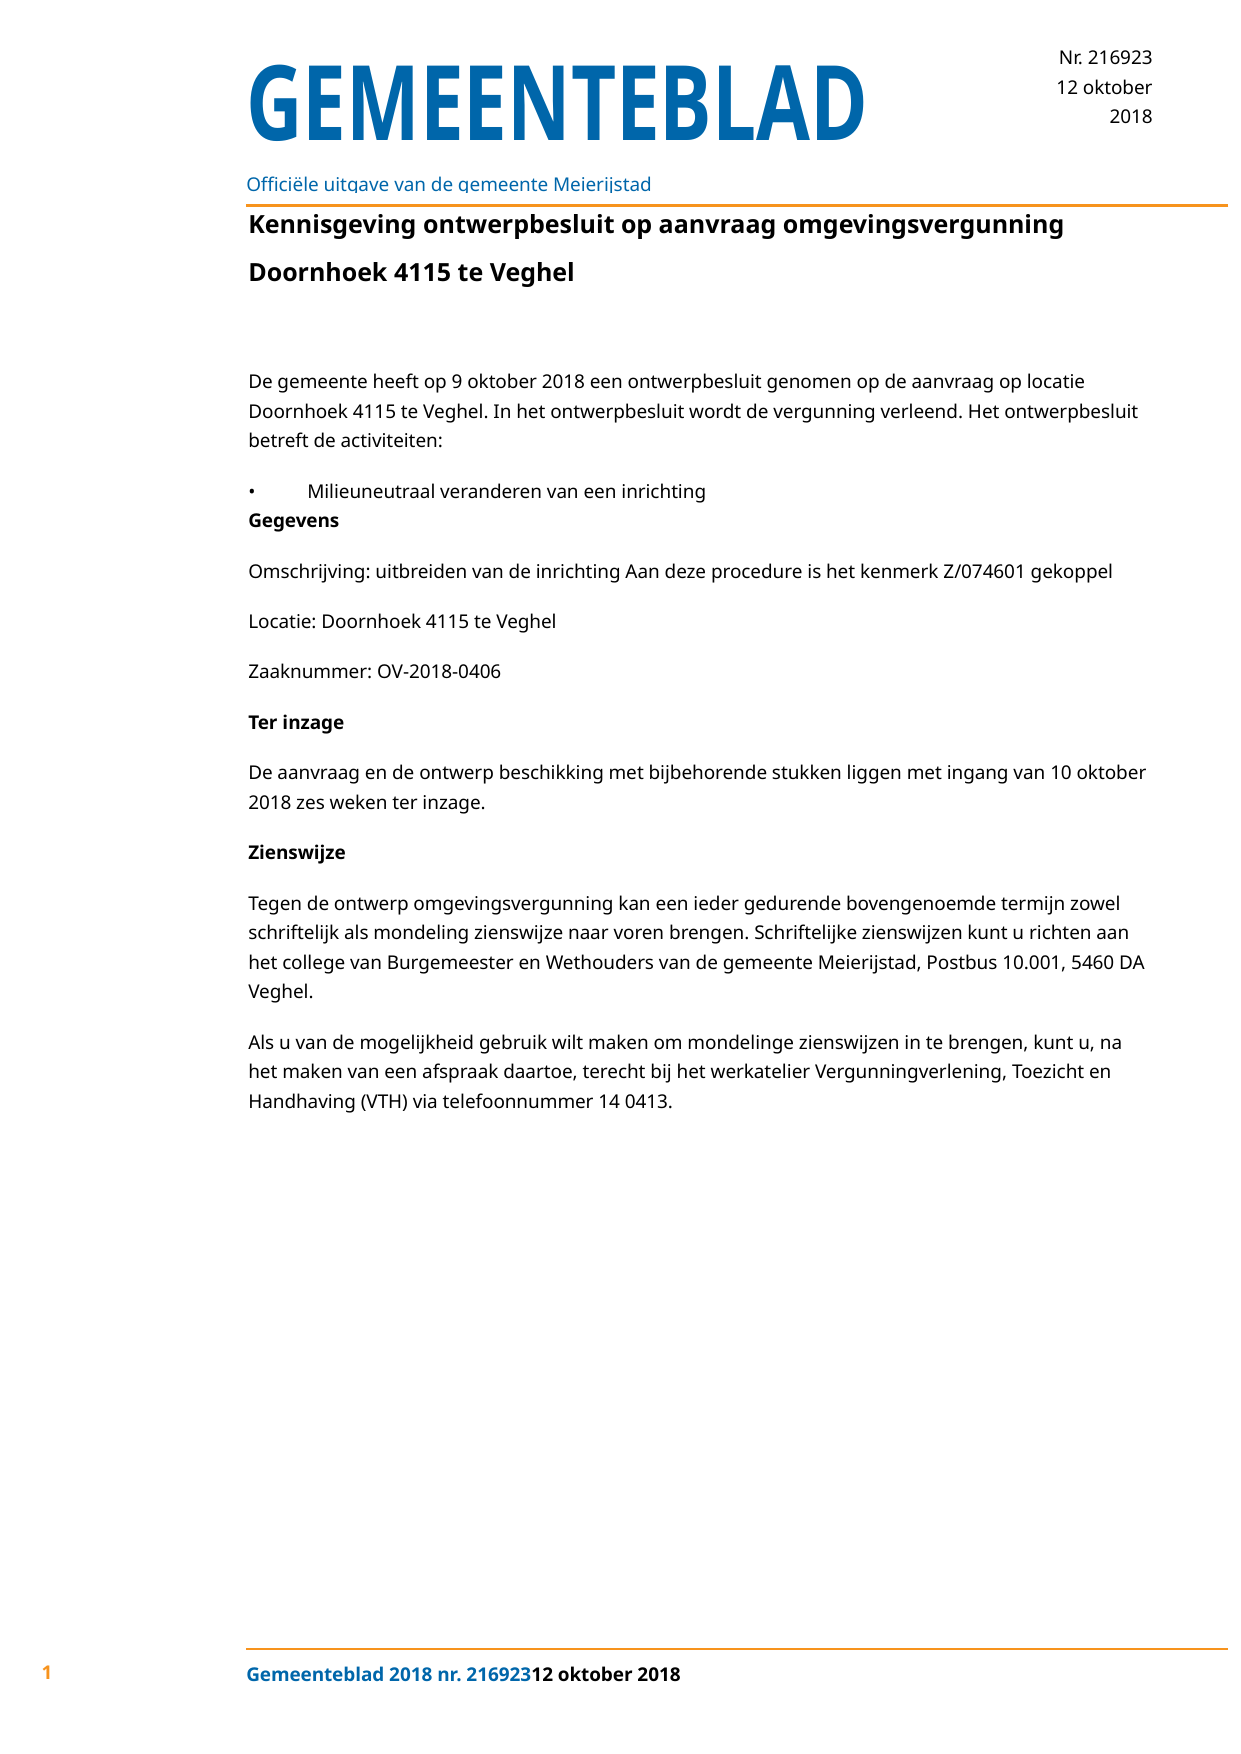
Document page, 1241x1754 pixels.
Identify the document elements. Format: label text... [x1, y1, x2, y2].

text De aanvraag en de ontwerp beschikking met bijbehorende stukken liggen met ingang van 10 oktober 2018 zes weken ter inzage. [248, 759, 1152, 815]
text De gemeente heeft op 9 oktober 2018 een ontwerpbesluit genomen op de aanvraag op locatie Doornhoek 4115 te Veghel. In het ontwerpbesluit wordt de vergunning verleend. Het ontwerpbesluit betreft de activiteiten: [248, 368, 1152, 453]
text Ter inzage [248, 709, 1152, 735]
picture [41, 47, 231, 172]
text Als u van de mogelijkheid gebruik wilt maken om mondelinge zienswijzen in te brengen, kunt u, na het maken van een afspraak daartoe, terecht bij het werkatelier Vergunningverlening, Toezicht en Handhaving (VTH) via telefoonnummer 14 0413. [248, 1029, 1152, 1114]
text Zaaknummer: OV-2018-0406 [248, 659, 1152, 684]
text Gegevens [248, 507, 1152, 533]
text Locatie: Doornhoek 4115 te Veghel [248, 608, 1152, 634]
text Kennisgeving ontwerpbesluit op aanvraag omgevingsvergunning Doornhoek 4115 te Veghel [248, 207, 1152, 288]
list Milieuneutraal veranderen van een inrichting [248, 478, 1152, 504]
text Zienswijze [248, 839, 1152, 865]
text Tegen de ontwerp omgevingsvergunning kan een ieder gedurende bovengenoemde termijn zowel schriftelijk als mondeling zienswijze naar voren brengen. Schriftelijke zienswijzen kunt u richten aan het college van Burgemeester en Wethouders van de gemeente Meierijstad, Postbus 10.001, 5460 DA Veghel. [248, 890, 1152, 1004]
text Omschrijving: uitbreiden van de inrichting Aan deze procedure is het kenmerk Z/074601 gekoppel [248, 558, 1152, 584]
